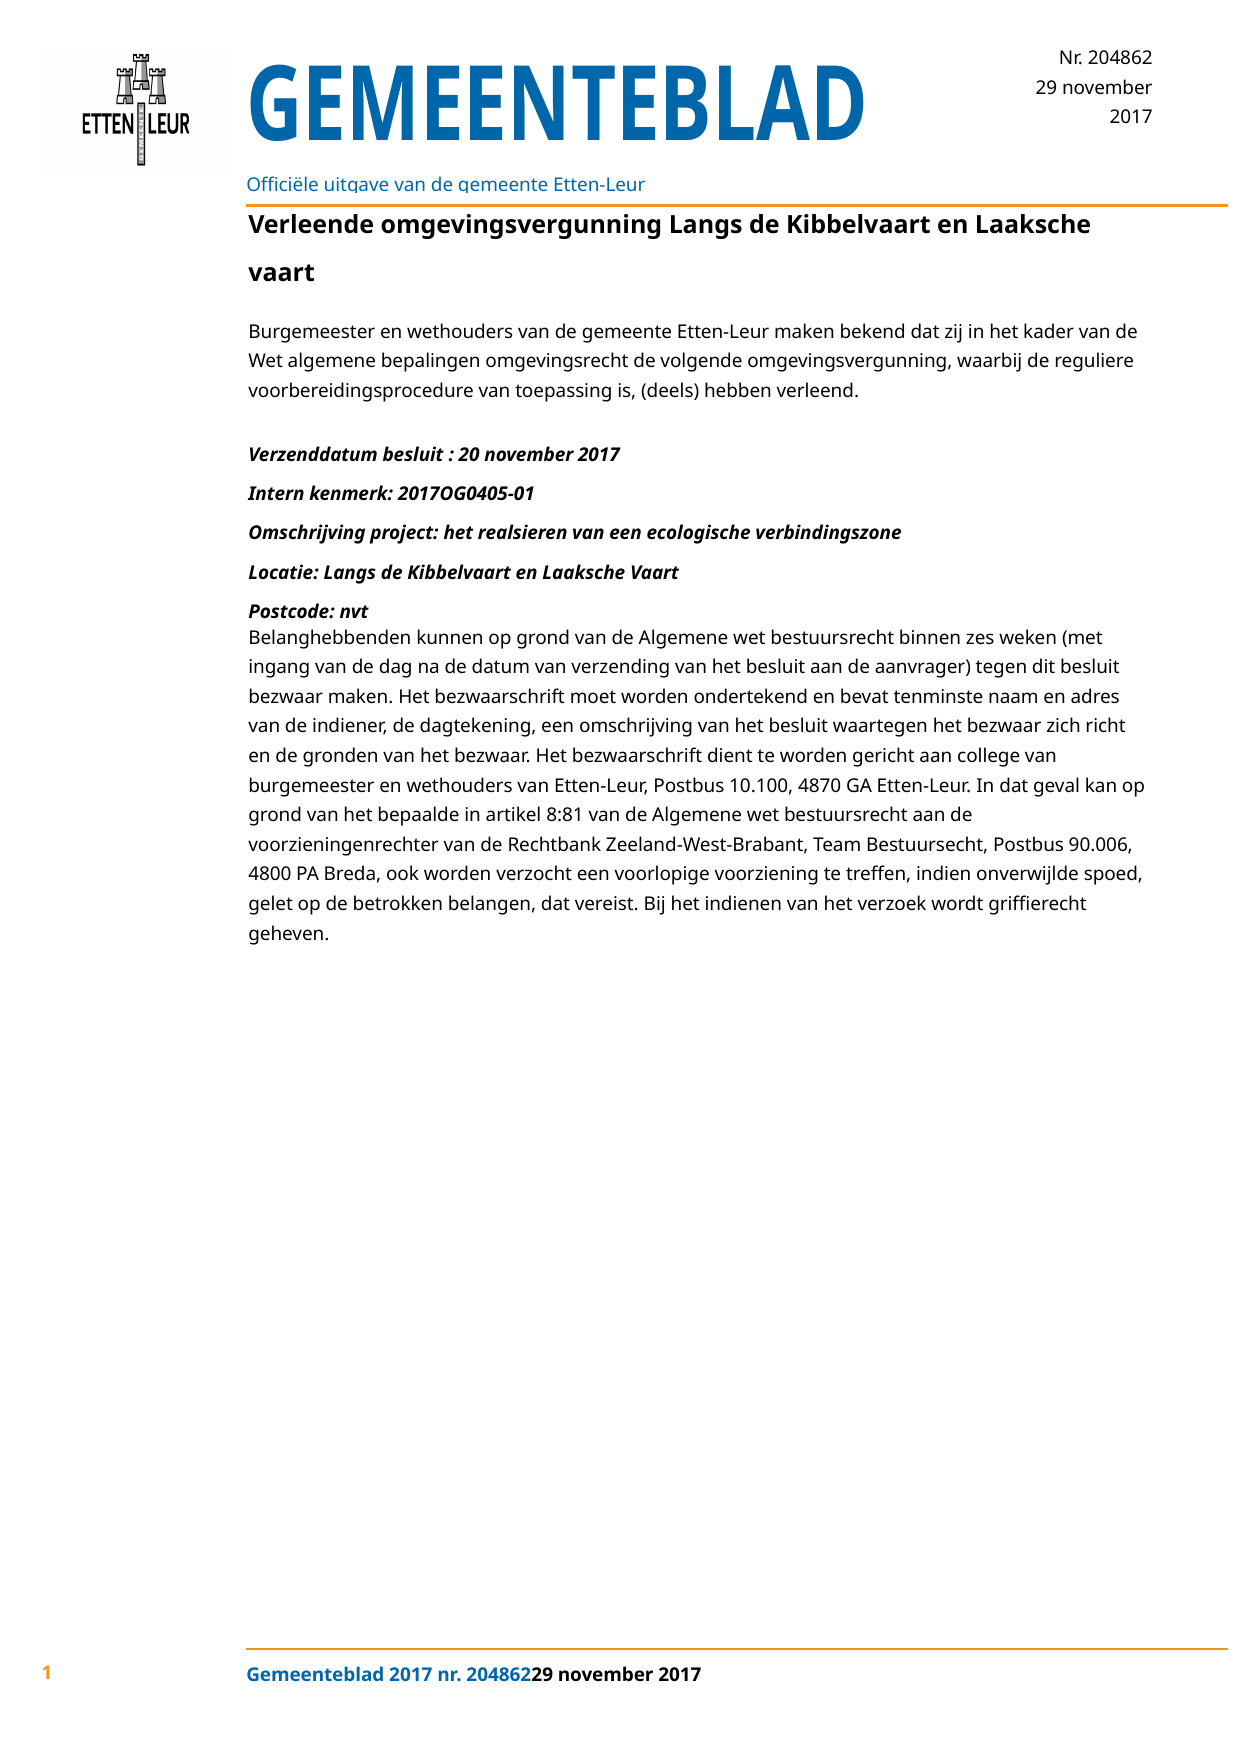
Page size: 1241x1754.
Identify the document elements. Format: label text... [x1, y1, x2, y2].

text Omschrijving project: het realsieren van een ecologische verbindingszone [248, 519, 1152, 545]
text Intern kenmerk: 2017OG0405-01 [248, 480, 1152, 506]
text Verleende omgevingsvergunning Langs de Kibbelvaart en Laaksche vaart [248, 207, 1152, 288]
text Verzenddatum besluit : 20 november 2017 [248, 441, 1152, 467]
picture [41, 47, 231, 172]
text Burgemeester en wethouders van de gemeente Etten-Leur maken bekend dat zij in het kader van de Wet algemene bepalingen omgevingsrecht de volgende omgevingsvergunning, waarbij de reguliere voorbereidingsprocedure van toepassing is, (deels) hebben verleend. [248, 318, 1152, 403]
text Postcode: nvt [248, 598, 1152, 624]
text Locatie: Langs de Kibbelvaart en Laaksche Vaart [248, 559, 1152, 584]
text Belanghebbenden kunnen op grond van de Algemene wet bestuursrecht binnen zes weken (met ingang van de dag na de datum van verzending van het besluit aan de aanvrager) tegen dit besluit bezwaar maken. Het bezwaarschrift moet worden ondertekend en bevat tenminste naam en adres van de indiener, de dagtekening, een omschrijving van het besluit waartegen het bezwaar zich richt en de gronden van het bezwaar. Het bezwaarschrift dient te worden gericht aan college van burgemeester en wethouders van Etten-Leur, Postbus 10.100, 4870 GA Etten-Leur. In dat geval kan op grond van het bepaalde in artikel 8:81 van de Algemene wet bestuursrecht aan de voorzieningenrechter van de Rechtbank Zeeland-West-Brabant, Team Bestuursecht, Postbus 90.006, 4800 PA Breda, ook worden verzocht een voorlopige voorziening te treffen, indien onverwijlde spoed, gelet op de betrokken belangen, dat vereist. Bij het indienen van het verzoek wordt griffierecht geheven. [248, 624, 1152, 945]
